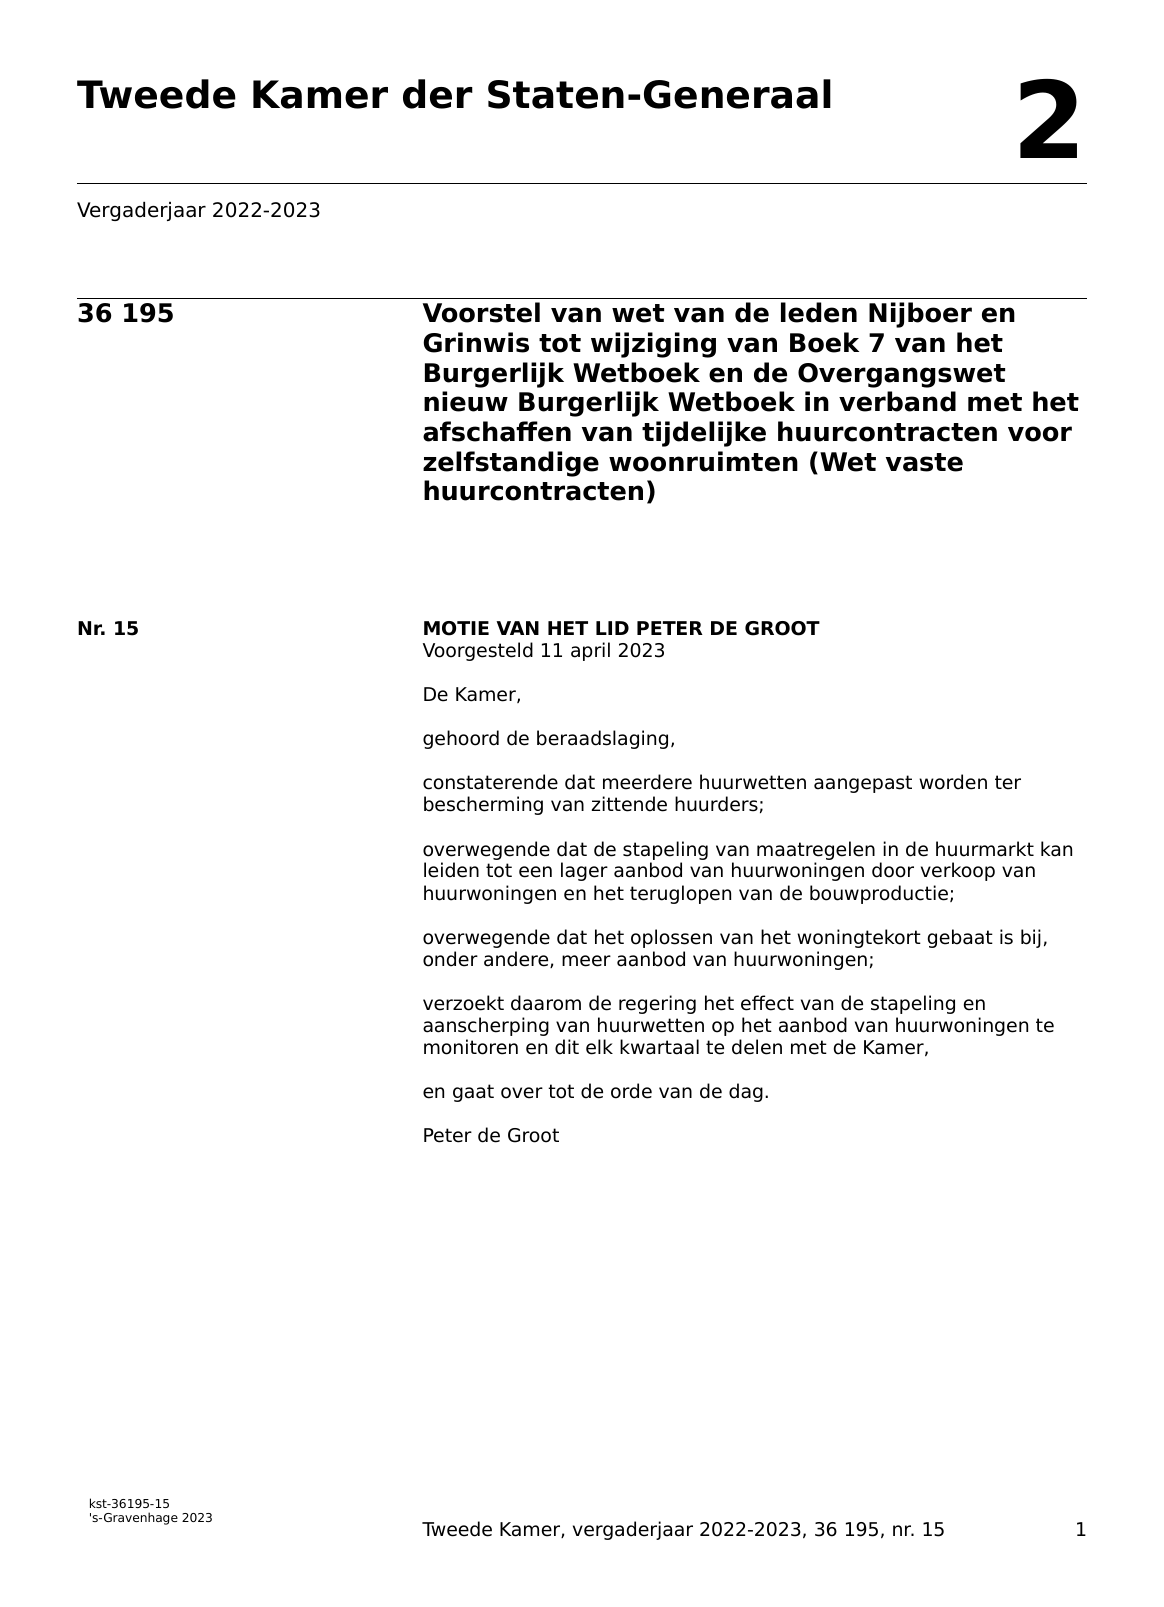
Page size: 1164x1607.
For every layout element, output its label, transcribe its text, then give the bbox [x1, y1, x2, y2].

text kst-36195-15 [88, 1497, 323, 1511]
text verzoekt daarom de regering het effect van de stapeling en aanscherping van huurwetten op het aanbod van huurwoningen te monitoren en dit elk kwartaal te delen met de Kamer, [422, 993, 1087, 1059]
text constaterende dat meerdere huurwetten aangepast worden ter bescherming van zittende huurders; [422, 772, 1087, 816]
table_header 2 [886, 59, 1087, 183]
subtitle 36 195 Voorstel van wet van de leden Nijboer en Grinwis tot wijziging van Boek 7 van het Burgerlijk Wetboek en de Overgangswet nieuw Burgerlijk Wetboek in verband met het afschaffen van tijdelijke huurcontracten voor zelfstandige woonruimten (Wet vaste huurcontracten) [77, 299, 1087, 507]
text en gaat over tot de orde van de dag. [422, 1081, 1087, 1103]
table_header Tweede Kamer der Staten-Generaal [77, 59, 886, 183]
text gehoord de beraadslaging, [422, 728, 1087, 750]
text De Kamer, [422, 684, 1087, 706]
text overwegende dat de stapeling van maatregelen in de huurmarkt kan leiden tot een lager aanbod van huurwoningen door verkoop van huurwoningen en het teruglopen van de bouwproductie; [422, 838, 1087, 904]
text Peter de Groot [422, 1125, 1087, 1147]
subtitle Nr. 15 MOTIE VAN HET LID PETER DE GROOT [77, 618, 1087, 640]
table_cell Vergaderjaar 2022-2023 [77, 184, 1087, 298]
text overwegende dat het oplossen van het woningtekort gebaat is bij, onder andere, meer aanbod van huurwoningen; [422, 927, 1087, 971]
text 's-Gravenhage 2023 [88, 1511, 323, 1525]
text Voorgesteld 11 april 2023 [422, 640, 1087, 662]
